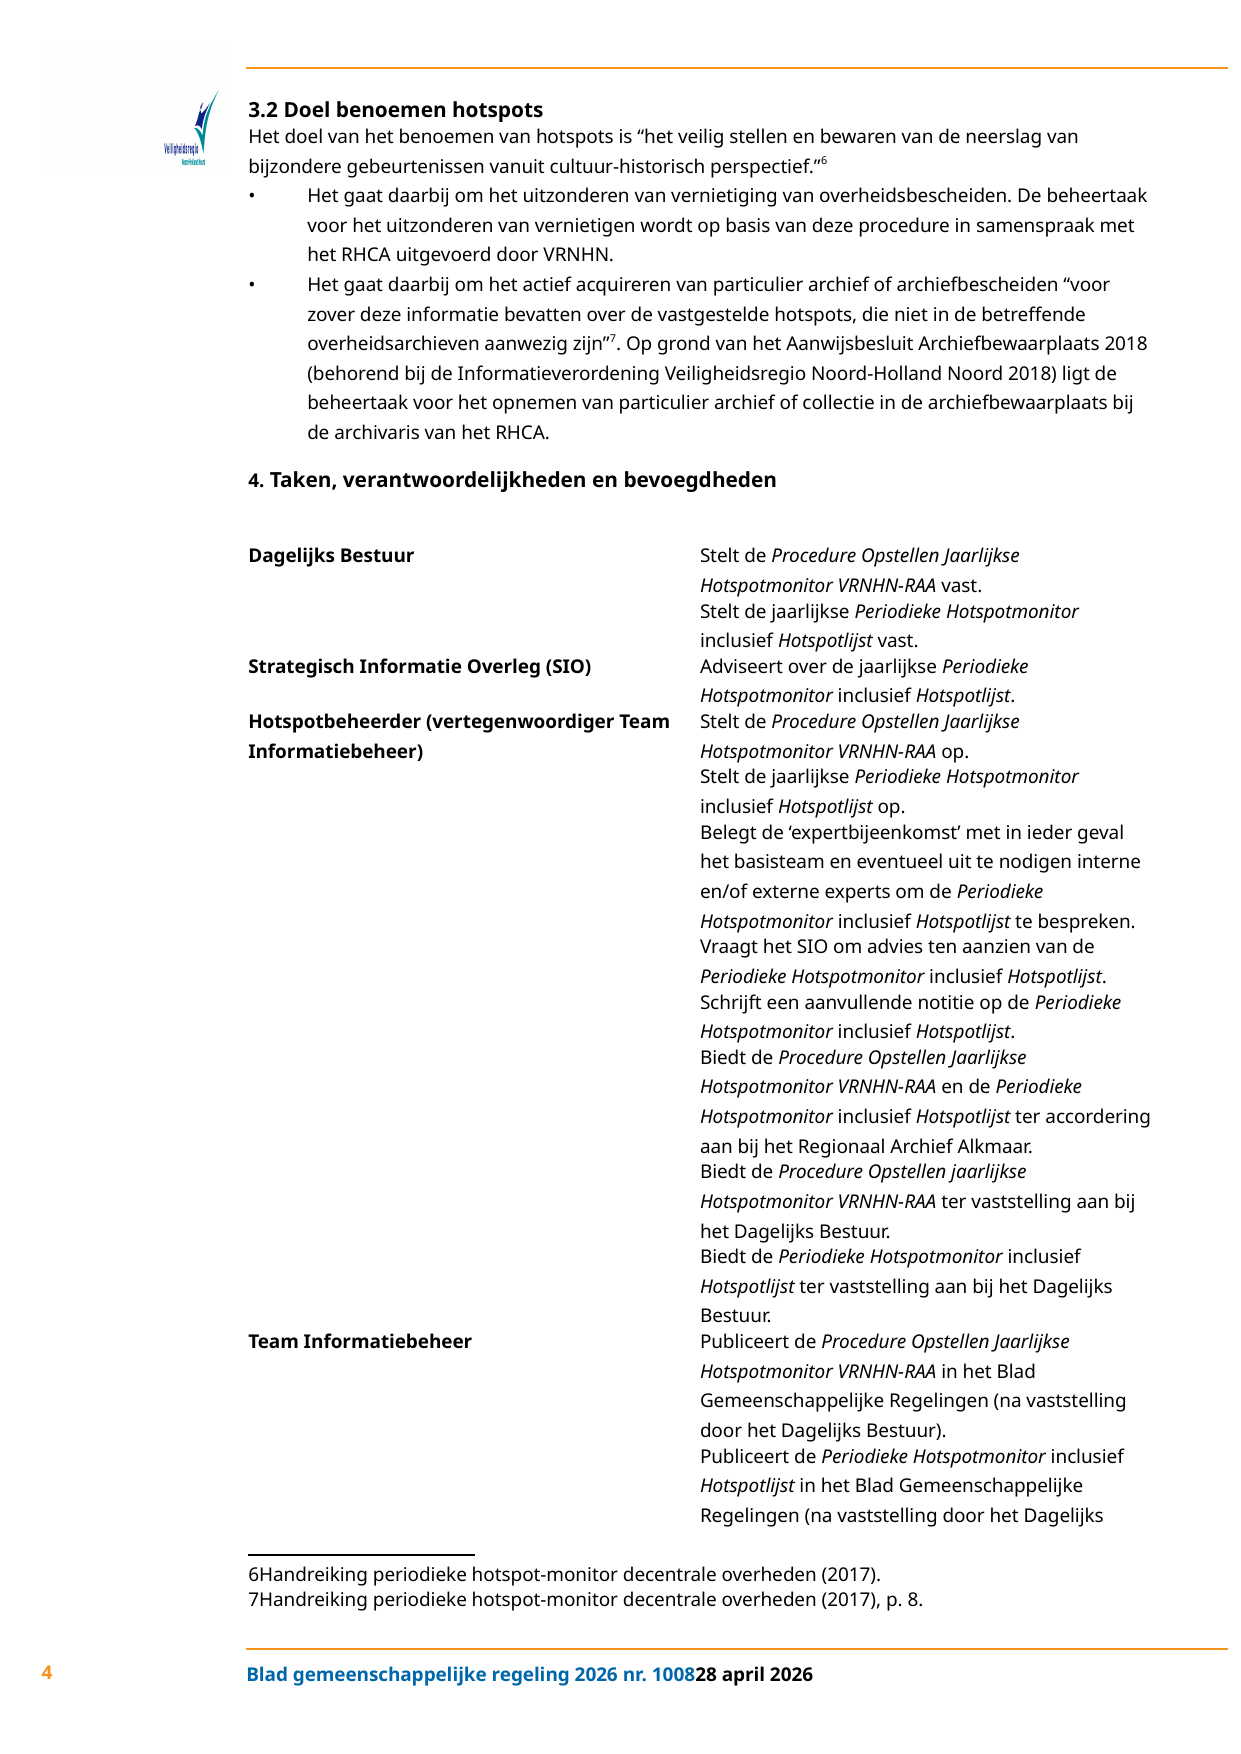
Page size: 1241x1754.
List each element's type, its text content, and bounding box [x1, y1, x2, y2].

text Handreiking periodieke hotspot-monitor decentrale overheden (2017). [248, 1561, 1152, 1586]
table_cell Stelt de jaarlijkse Periodieke Hotspotmonitor inclusief Hotspotlijst vast. [700, 598, 1152, 653]
table_cell Schrijft een aanvullende notitie op de Periodieke Hotspotmonitor inclusief Hotspotlijst. [700, 989, 1152, 1044]
table_cell Publiceert de Procedure Opstellen Jaarlijkse Hotspotmonitor VRNHN-RAA in het Blad Gemeenschappelijke Regelingen (na vaststelling door het Dagelijks Bestuur). [700, 1329, 1152, 1443]
table_cell Hotspotbeheerder (vertegenwoordiger Team Informatiebeheer) [248, 709, 700, 764]
table_cell Adviseert over de jaarlijkse Periodieke Hotspotmonitor inclusief Hotspotlijst. [700, 653, 1152, 708]
table_cell [248, 1443, 700, 1528]
table_cell [248, 598, 700, 653]
table_cell [248, 934, 700, 989]
table_header Stelt de Procedure Opstellen Jaarlijkse Hotspotmonitor VRNHN-RAA vast. [700, 543, 1152, 598]
table_cell [248, 989, 700, 1044]
picture [41, 47, 231, 172]
text Het doel van het benoemen van hotspots is “het veilig stellen en bewaren van de neerslag van bijzondere gebeurtenissen vanuit cultuur-historisch perspectief.” [248, 123, 1152, 178]
list Het gaat daarbij om het actief acquireren van particulier archief of archiefbescheiden “voor zover deze informatie bevatten over de vastgestelde hotspots, die niet in de betreffende overheidsarchieven aanwezig zijn”. Op grond van het Aanwijsbesluit Archiefbewaarplaats 2018 (behorend bij de Informatieverordening Veiligheidsregio Noord-Holland Noord 2018) ligt de beheertaak voor het opnemen van particulier archief of collectie in de archiefbewaarplaats bij de archivaris van het RHCA. [248, 271, 1152, 445]
table_cell Belegt de ‘expertbijeenkomst’ met in ieder geval het basisteam en eventueel uit te nodigen interne en/of externe experts om de Periodieke Hotspotmonitor inclusief Hotspotlijst te bespreken. [700, 819, 1152, 933]
table_cell Stelt de jaarlijkse Periodieke Hotspotmonitor inclusief Hotspotlijst op. [700, 764, 1152, 819]
text 3.2 Doel benoemen hotspots [248, 95, 1152, 123]
table_header Dagelijks Bestuur [248, 543, 700, 598]
table_cell Biedt de Periodieke Hotspotmonitor inclusief Hotspotlijst ter vaststelling aan bij het Dagelijks Bestuur. [700, 1244, 1152, 1328]
table_cell Team Informatiebeheer [248, 1329, 700, 1443]
table_cell [248, 819, 700, 933]
table_cell [248, 1044, 700, 1159]
table_cell Strategisch Informatie Overleg (SIO) [248, 653, 700, 708]
list Het gaat daarbij om het uitzonderen van vernietiging van overheidsbescheiden. De beheertaak voor het uitzonderen van vernietigen wordt op basis van deze procedure in samenspraak met het RHCA uitgevoerd door VRNHN. [248, 182, 1152, 267]
table_cell Vraagt het SIO om advies ten aanzien van de Periodieke Hotspotmonitor inclusief Hotspotlijst. [700, 934, 1152, 989]
table_cell [248, 764, 700, 819]
text 4. Taken, verantwoordelijkheden en bevoegdheden [248, 465, 1152, 493]
table_cell [248, 1159, 700, 1243]
list Handreiking periodieke hotspot-monitor decentrale overheden (2017), p. 8. [248, 1586, 1152, 1612]
table_cell Biedt de Procedure Opstellen jaarlijkse Hotspotmonitor VRNHN-RAA ter vaststelling aan bij het Dagelijks Bestuur. [700, 1159, 1152, 1243]
table_cell [248, 1244, 700, 1328]
table_cell Stelt de Procedure Opstellen Jaarlijkse Hotspotmonitor VRNHN-RAA op. [700, 709, 1152, 764]
table_cell Biedt de Procedure Opstellen Jaarlijkse Hotspotmonitor VRNHN-RAA en de Periodieke Hotspotmonitor inclusief Hotspotlijst ter accordering aan bij het Regionaal Archief Alkmaar. [700, 1044, 1152, 1159]
table_cell Publiceert de Periodieke Hotspotmonitor inclusief Hotspotlijst in het Blad Gemeenschappelijke Regelingen (na vaststelling door het Dagelijks [700, 1443, 1152, 1528]
